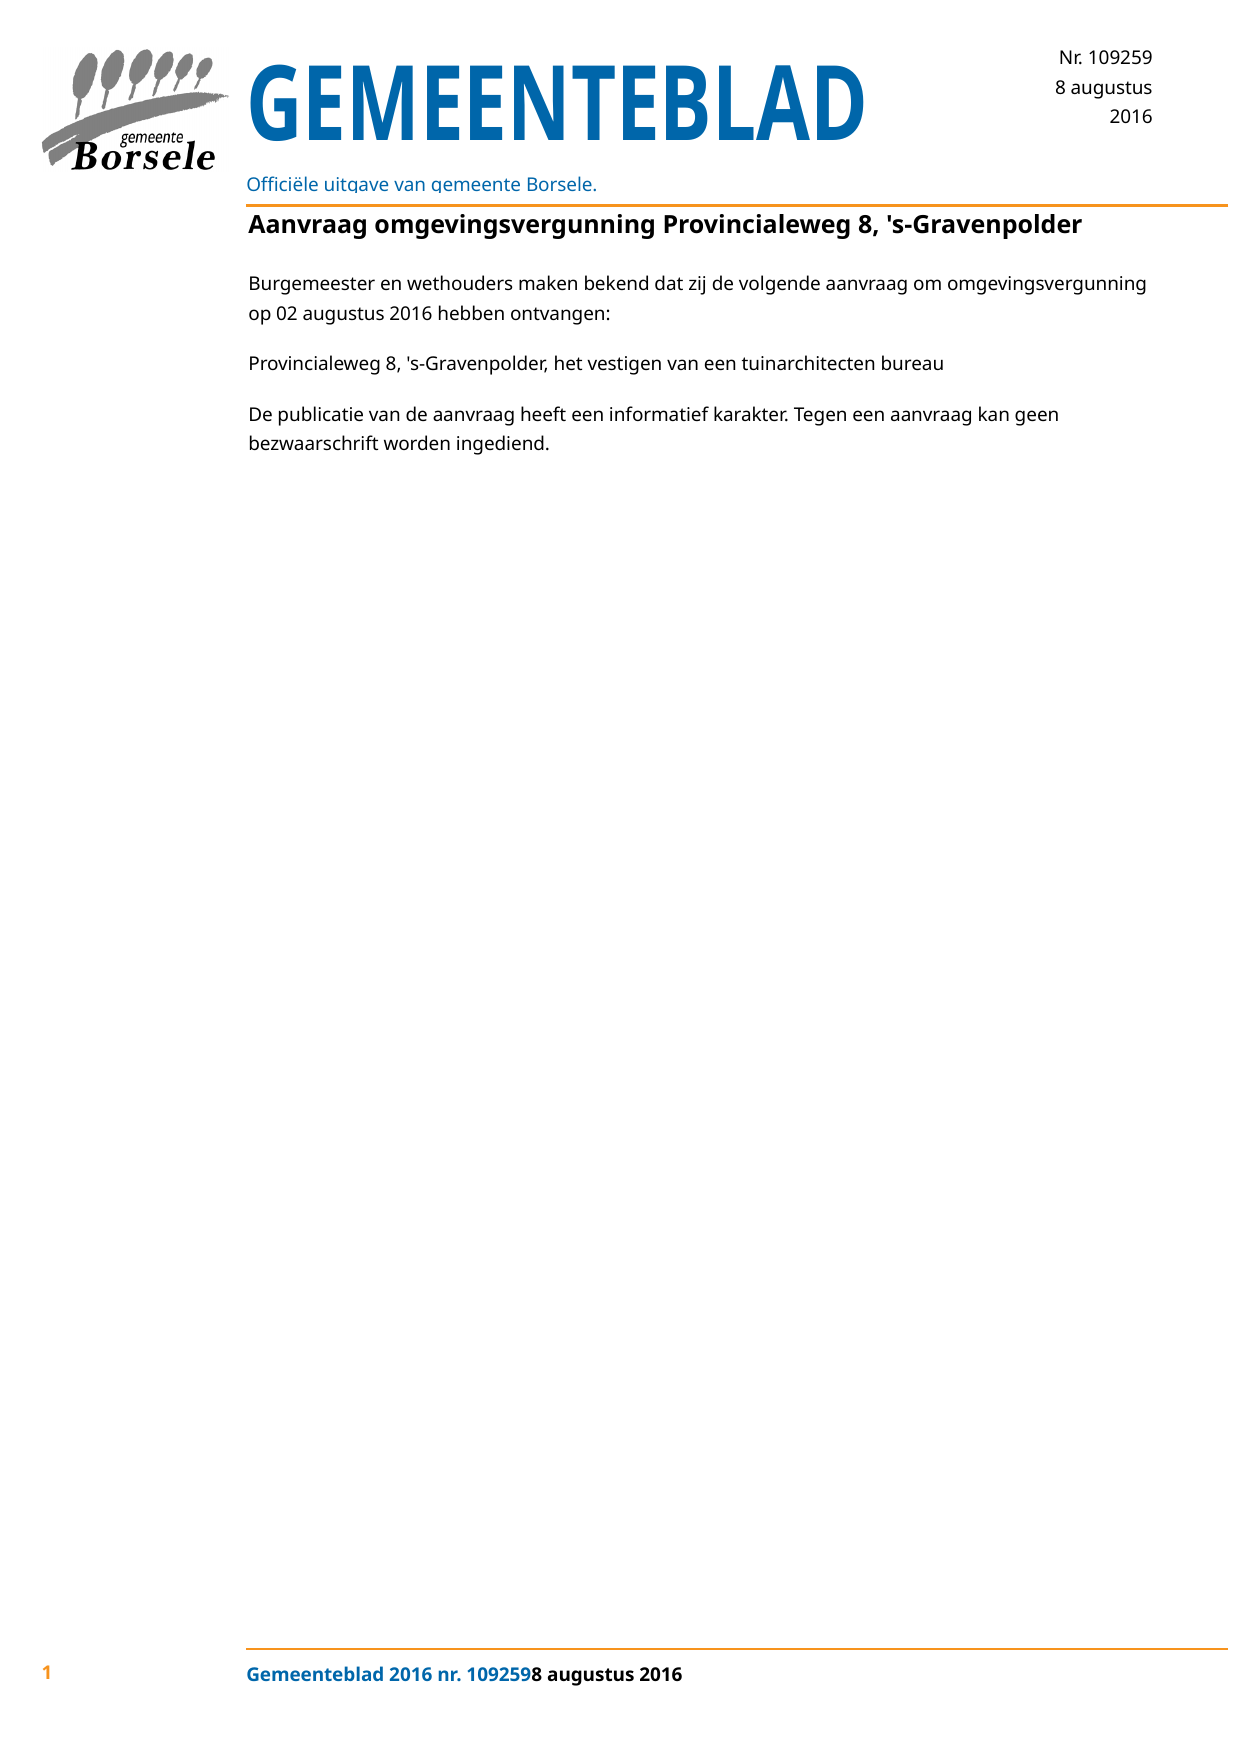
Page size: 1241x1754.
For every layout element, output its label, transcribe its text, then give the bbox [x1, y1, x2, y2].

text Provincialeweg 8, 's-Gravenpolder, het vestigen van een tuinarchitecten bureau [248, 350, 1152, 376]
text Burgemeester en wethouders maken bekend dat zij de volgende aanvraag om omgevingsvergunning op 02 augustus 2016 hebben ontvangen: [248, 270, 1152, 326]
picture [41, 47, 231, 172]
text De publicatie van de aanvraag heeft een informatief karakter. Tegen een aanvraag kan geen bezwaarschrift worden ingediend. [248, 401, 1152, 456]
text Aanvraag omgevingsvergunning Provincialeweg 8, 's-Gravenpolder [248, 207, 1152, 241]
